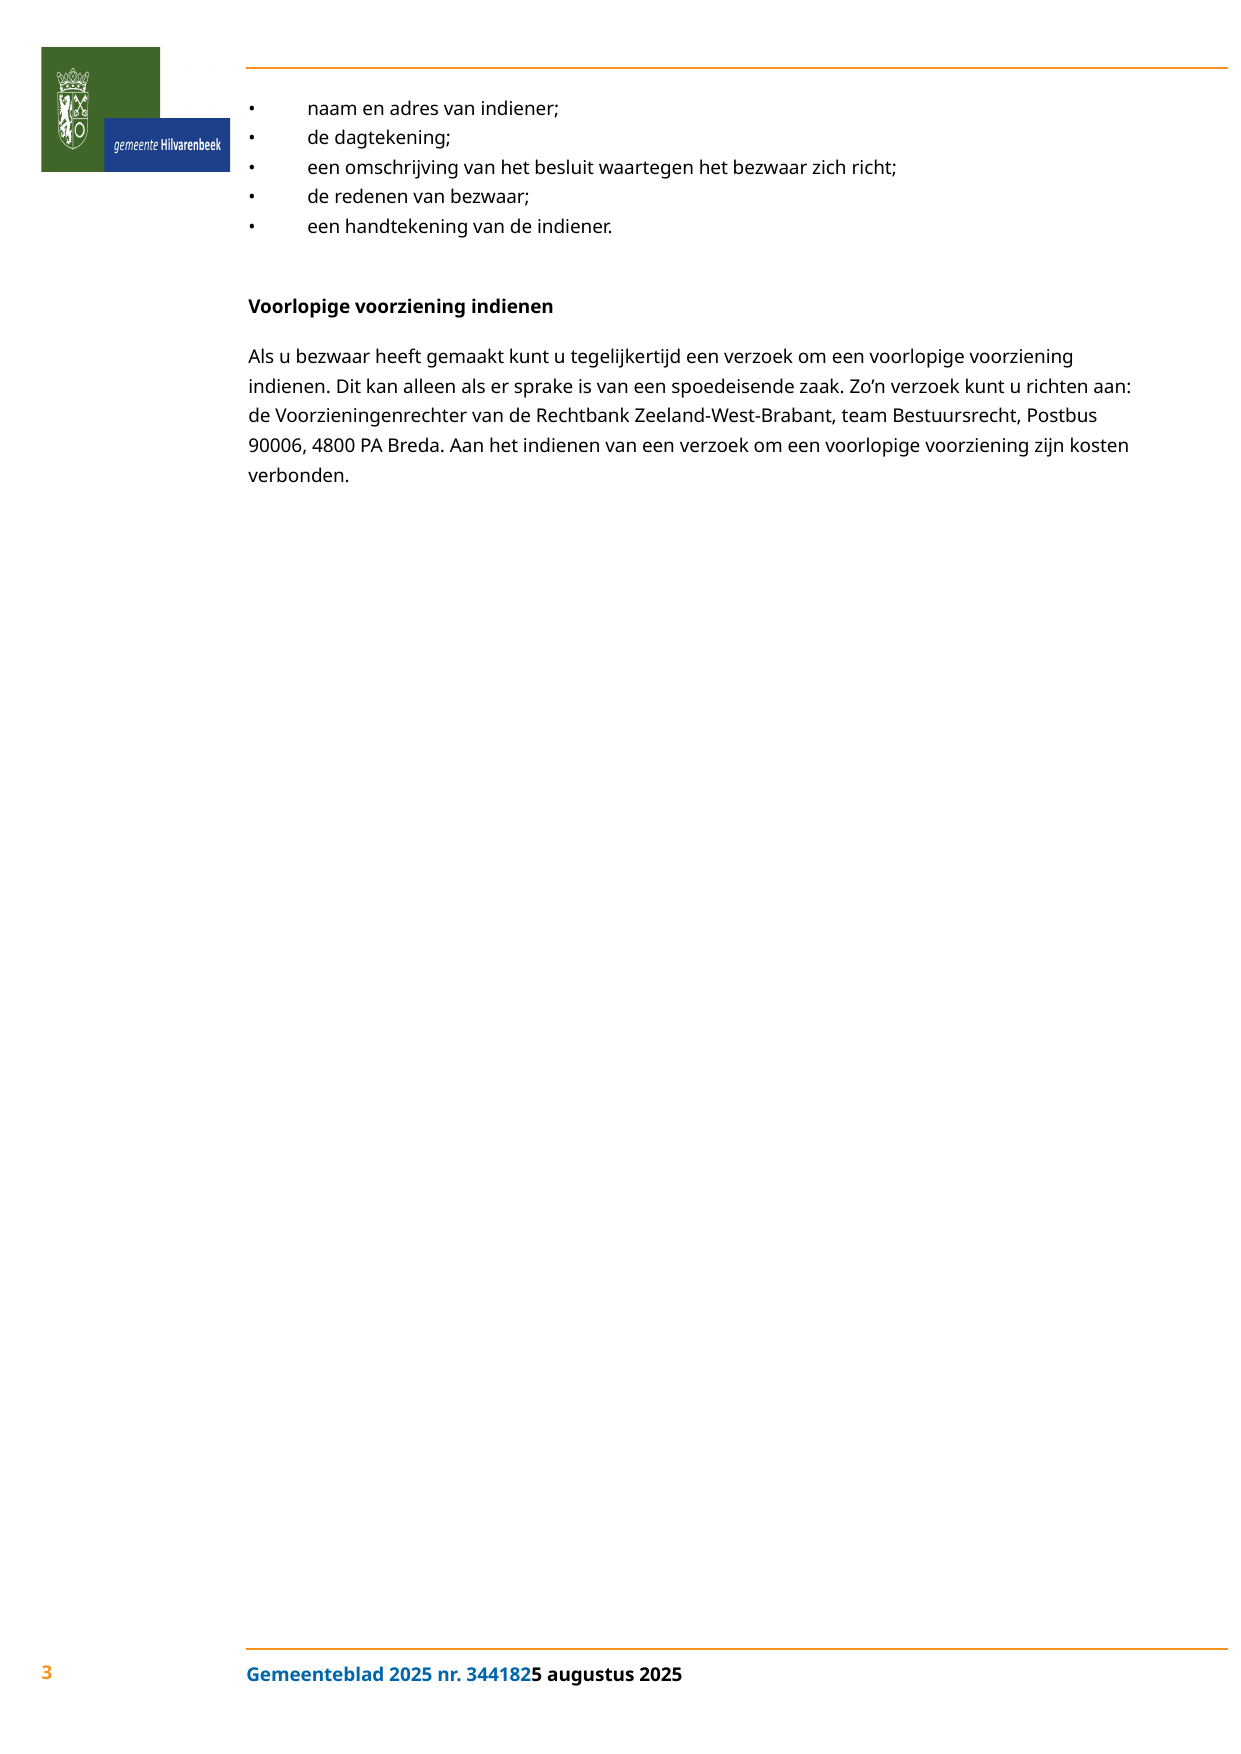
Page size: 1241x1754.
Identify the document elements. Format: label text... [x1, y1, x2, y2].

list een omschrijving van het besluit waartegen het bezwaar zich richt; [248, 154, 1152, 180]
text Voorlopige voorziening indienen [248, 293, 1152, 319]
list naam en adres van indiener; [248, 95, 1152, 121]
text Als u bezwaar heeft gemaakt kunt u tegelijkertijd een verzoek om een voorlopige voorziening indienen. Dit kan alleen als er sprake is van een spoedeisende zaak. Zo’n verzoek kunt u richten aan: de Voorzieningenrechter van de Rechtbank Zeeland-West-Brabant, team Bestuursrecht, Postbus 90006, 4800 PA Breda. Aan het indienen van een verzoek om een voorlopige voorziening zijn kosten verbonden. [248, 343, 1152, 488]
list de redenen van bezwaar; [248, 183, 1152, 209]
picture [41, 47, 231, 172]
list een handtekening van de indiener. [248, 213, 1152, 239]
list de dagtekening; [248, 124, 1152, 150]
